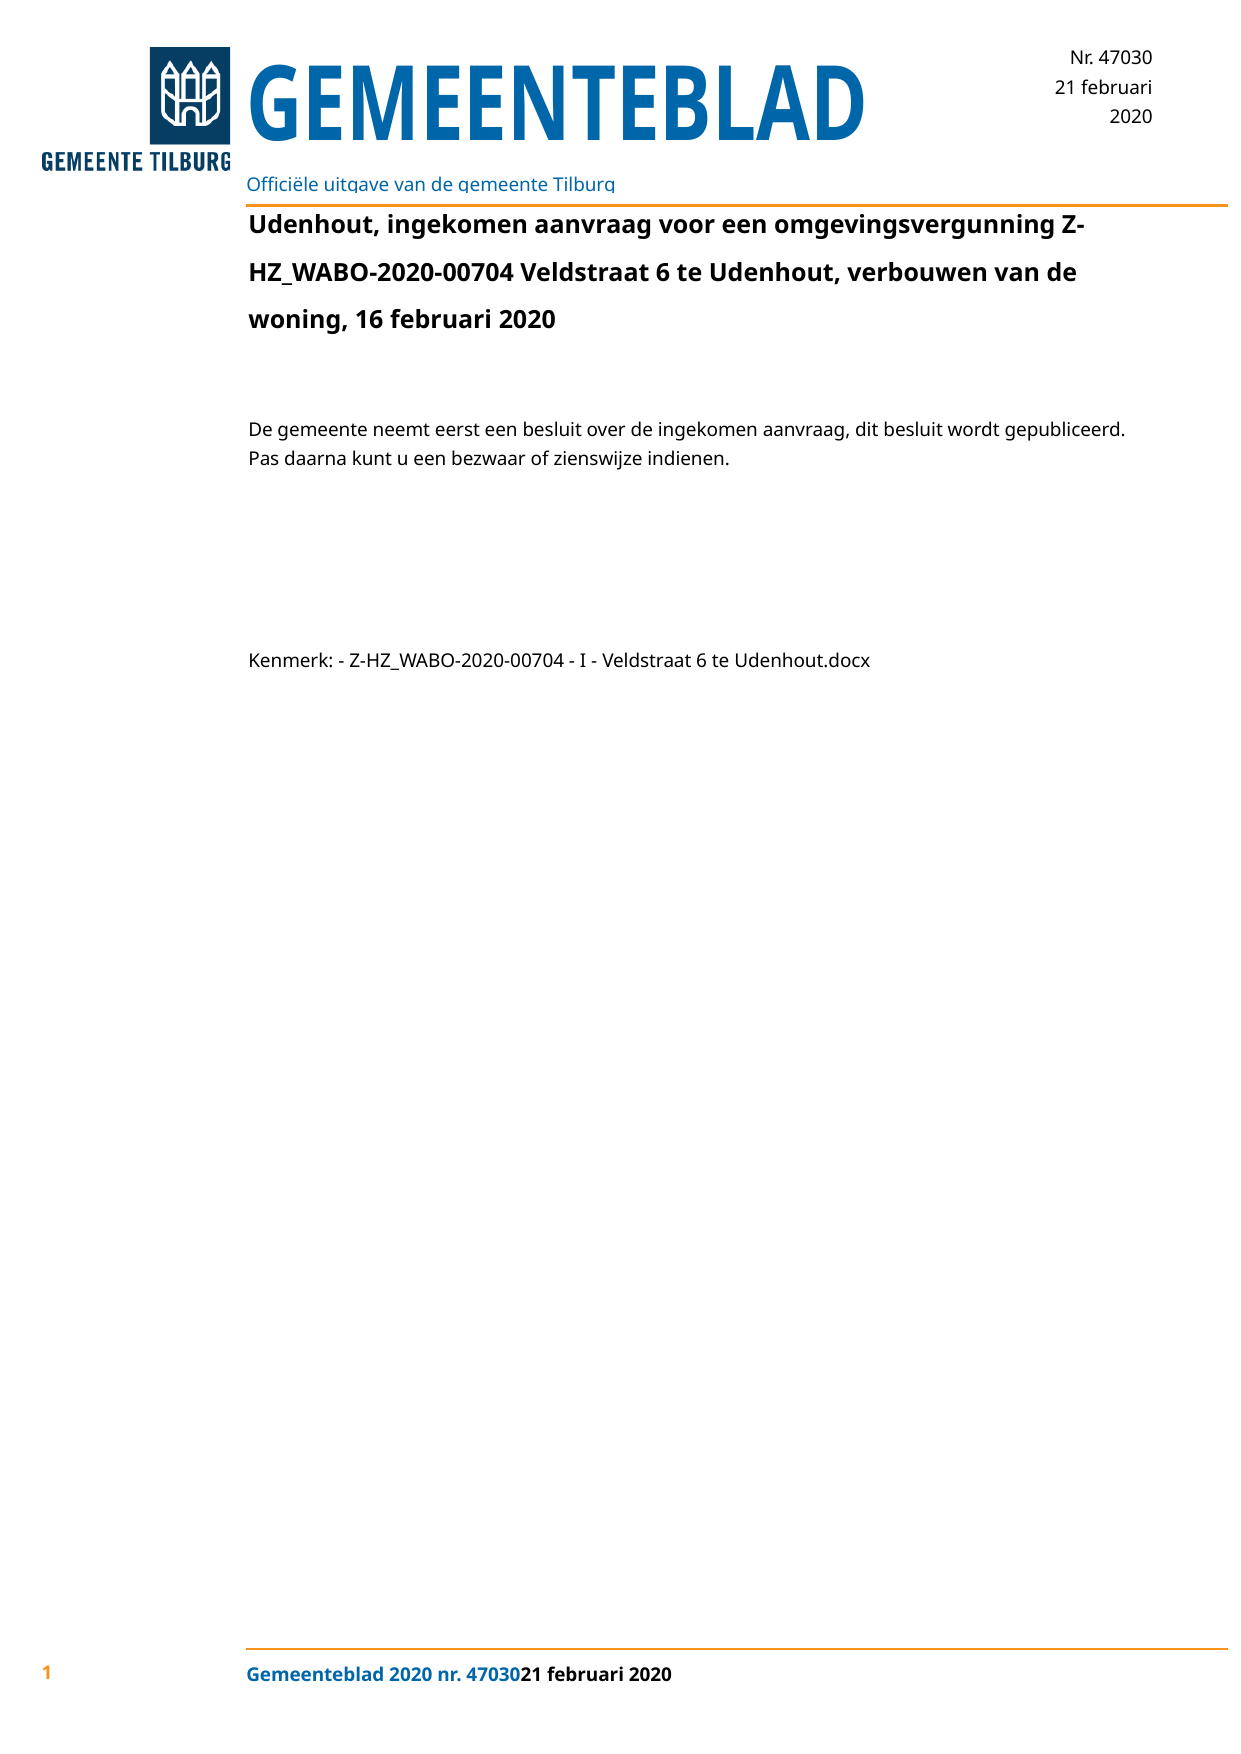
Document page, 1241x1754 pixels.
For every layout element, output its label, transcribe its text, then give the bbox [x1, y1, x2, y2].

text Kenmerk: - Z-HZ_WABO-2020-00704 - I - Veldstraat 6 te Udenhout.docx [248, 647, 1152, 673]
text De gemeente neemt eerst een besluit over de ingekomen aanvraag, dit besluit wordt gepubliceerd. Pas daarna kunt u een bezwaar of zienswijze indienen. [248, 416, 1152, 471]
picture [41, 47, 231, 172]
text Udenhout, ingekomen aanvraag voor een omgevingsvergunning Z-HZ_WABO-2020-00704 Veldstraat 6 te Udenhout, verbouwen van de woning, 16 februari 2020 [248, 207, 1152, 336]
